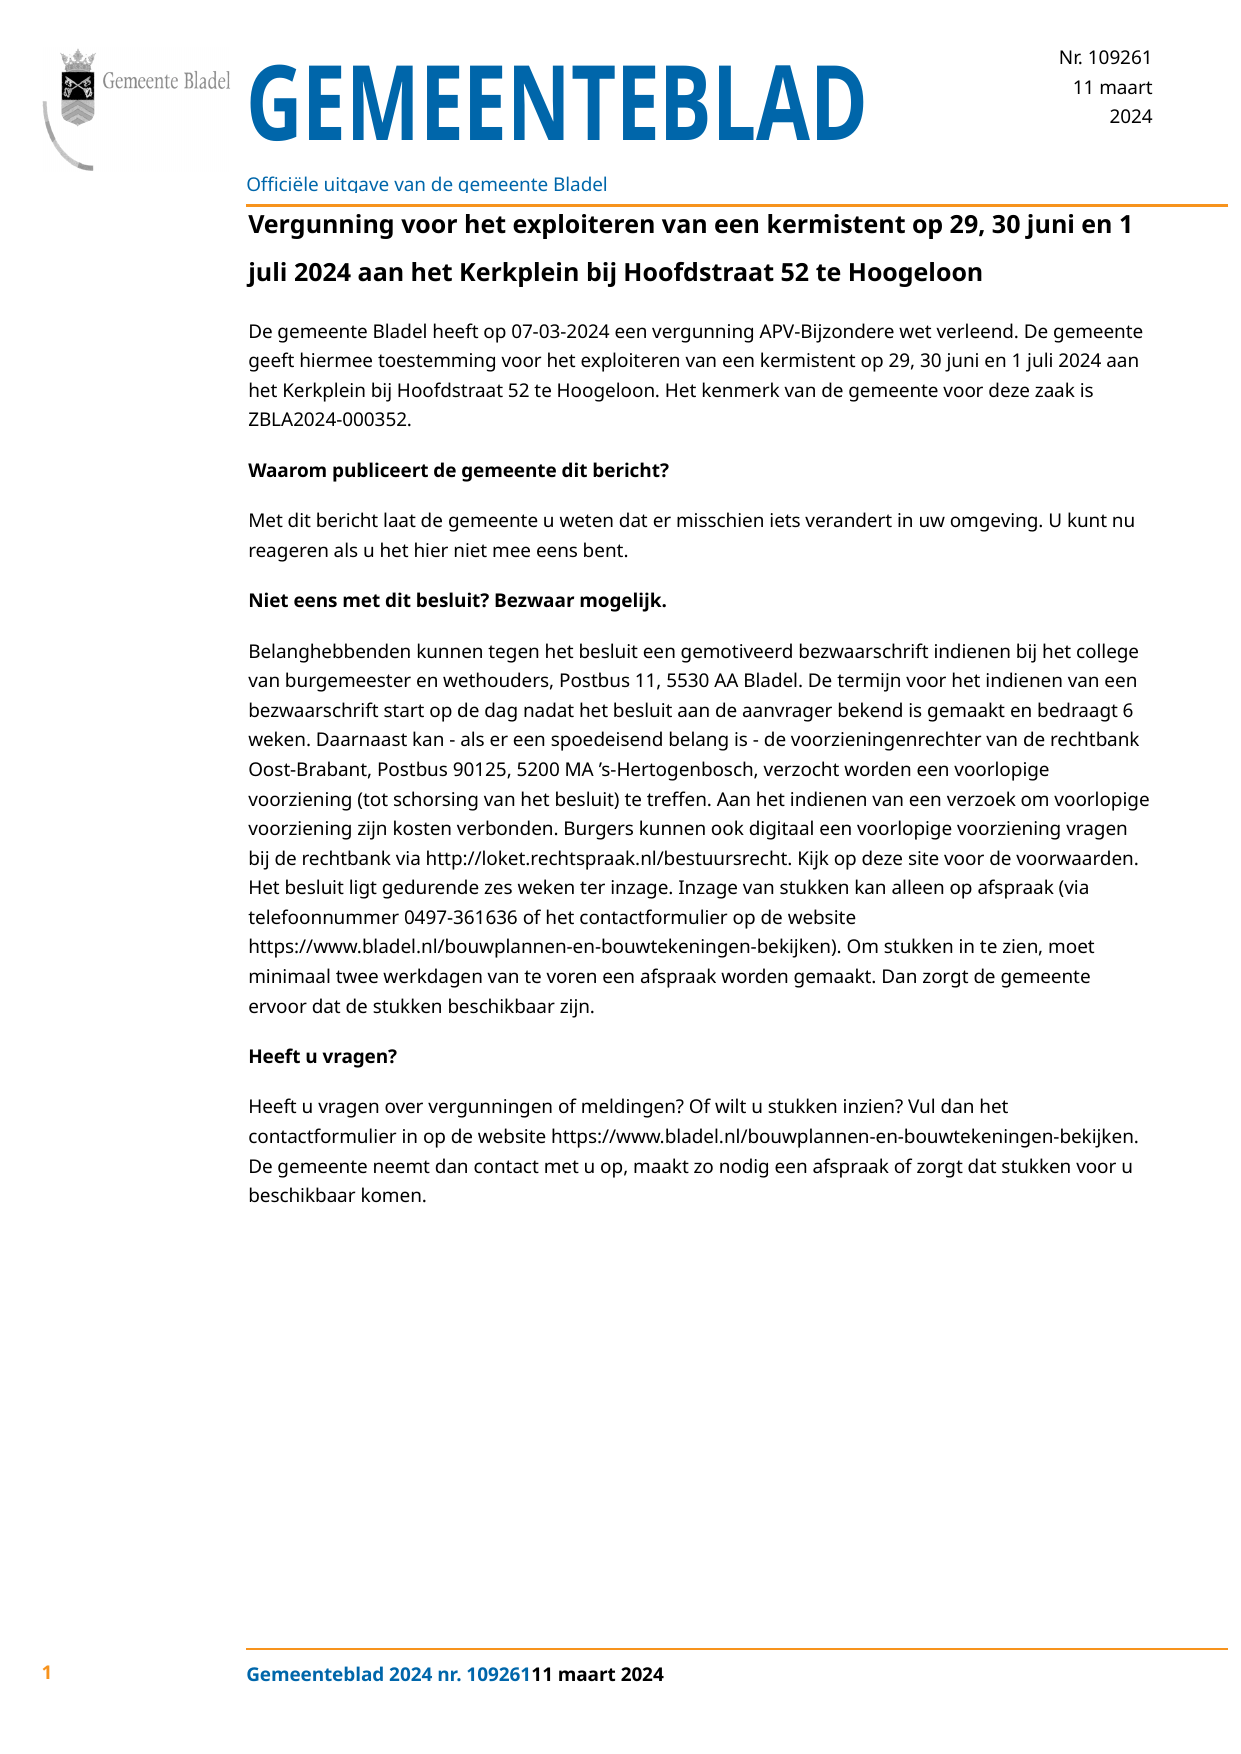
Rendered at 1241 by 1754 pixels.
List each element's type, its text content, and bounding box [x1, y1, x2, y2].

text De gemeente Bladel heeft op 07-03-2024 een vergunning APV-Bijzondere wet verleend. De gemeente geeft hiermee toestemming voor het exploiteren van een kermistent op 29, 30 juni en 1 juli 2024 aan het Kerkplein bij Hoofdstraat 52 te Hoogeloon. Het kenmerk van de gemeente voor deze zaak is ZBLA2024-000352. [248, 318, 1152, 432]
text Waarom publiceert de gemeente dit bericht? [248, 457, 1152, 483]
text Niet eens met dit besluit? Bezwaar mogelijk. [248, 587, 1152, 613]
text Met dit bericht laat de gemeente u weten dat er misschien iets verandert in uw omgeving. U kunt nu reageren als u het hier niet mee eens bent. [248, 507, 1152, 563]
picture [41, 47, 231, 172]
text Heeft u vragen? [248, 1043, 1152, 1069]
text Vergunning voor het exploiteren van een kermistent op 29, 30 juni en 1 juli 2024 aan het Kerkplein bij Hoofdstraat 52 te Hoogeloon [248, 207, 1152, 288]
text Heeft u vragen over vergunningen of meldingen? Of wilt u stukken inzien? Vul dan het contactformulier in op de website https://www.bladel.nl/bouwplannen-en-bouwtekeningen-bekijken. De gemeente neemt dan contact met u op, maakt zo nodig een afspraak of zorgt dat stukken voor u beschikbaar komen. [248, 1094, 1152, 1208]
text Belanghebbenden kunnen tegen het besluit een gemotiveerd bezwaarschrift indienen bij het college van burgemeester en wethouders, Postbus 11, 5530 AA Bladel. De termijn voor het indienen van een bezwaarschrift start op de dag nadat het besluit aan de aanvrager bekend is gemaakt en bedraagt 6 weken. Daarnaast kan - als er een spoedeisend belang is - de voorzieningenrechter van de rechtbank Oost-Brabant, Postbus 90125, 5200 MA ’s-Hertogenbosch, verzocht worden een voorlopige voorziening (tot schorsing van het besluit) te treffen. Aan het indienen van een verzoek om voorlopige voorziening zijn kosten verbonden. Burgers kunnen ook digitaal een voorlopige voorziening vragen bij de rechtbank via http://loket.rechtspraak.nl/bestuursrecht. Kijk op deze site voor de voorwaarden. Het besluit ligt gedurende zes weken ter inzage. Inzage van stukken kan alleen op afspraak (via telefoonnummer 0497-361636 of het contactformulier op de website https://www.bladel.nl/bouwplannen-en-bouwtekeningen-bekijken). Om stukken in te zien, moet minimaal twee werkdagen van te voren een afspraak worden gemaakt. Dan zorgt de gemeente ervoor dat de stukken beschikbaar zijn. [248, 638, 1152, 1019]
